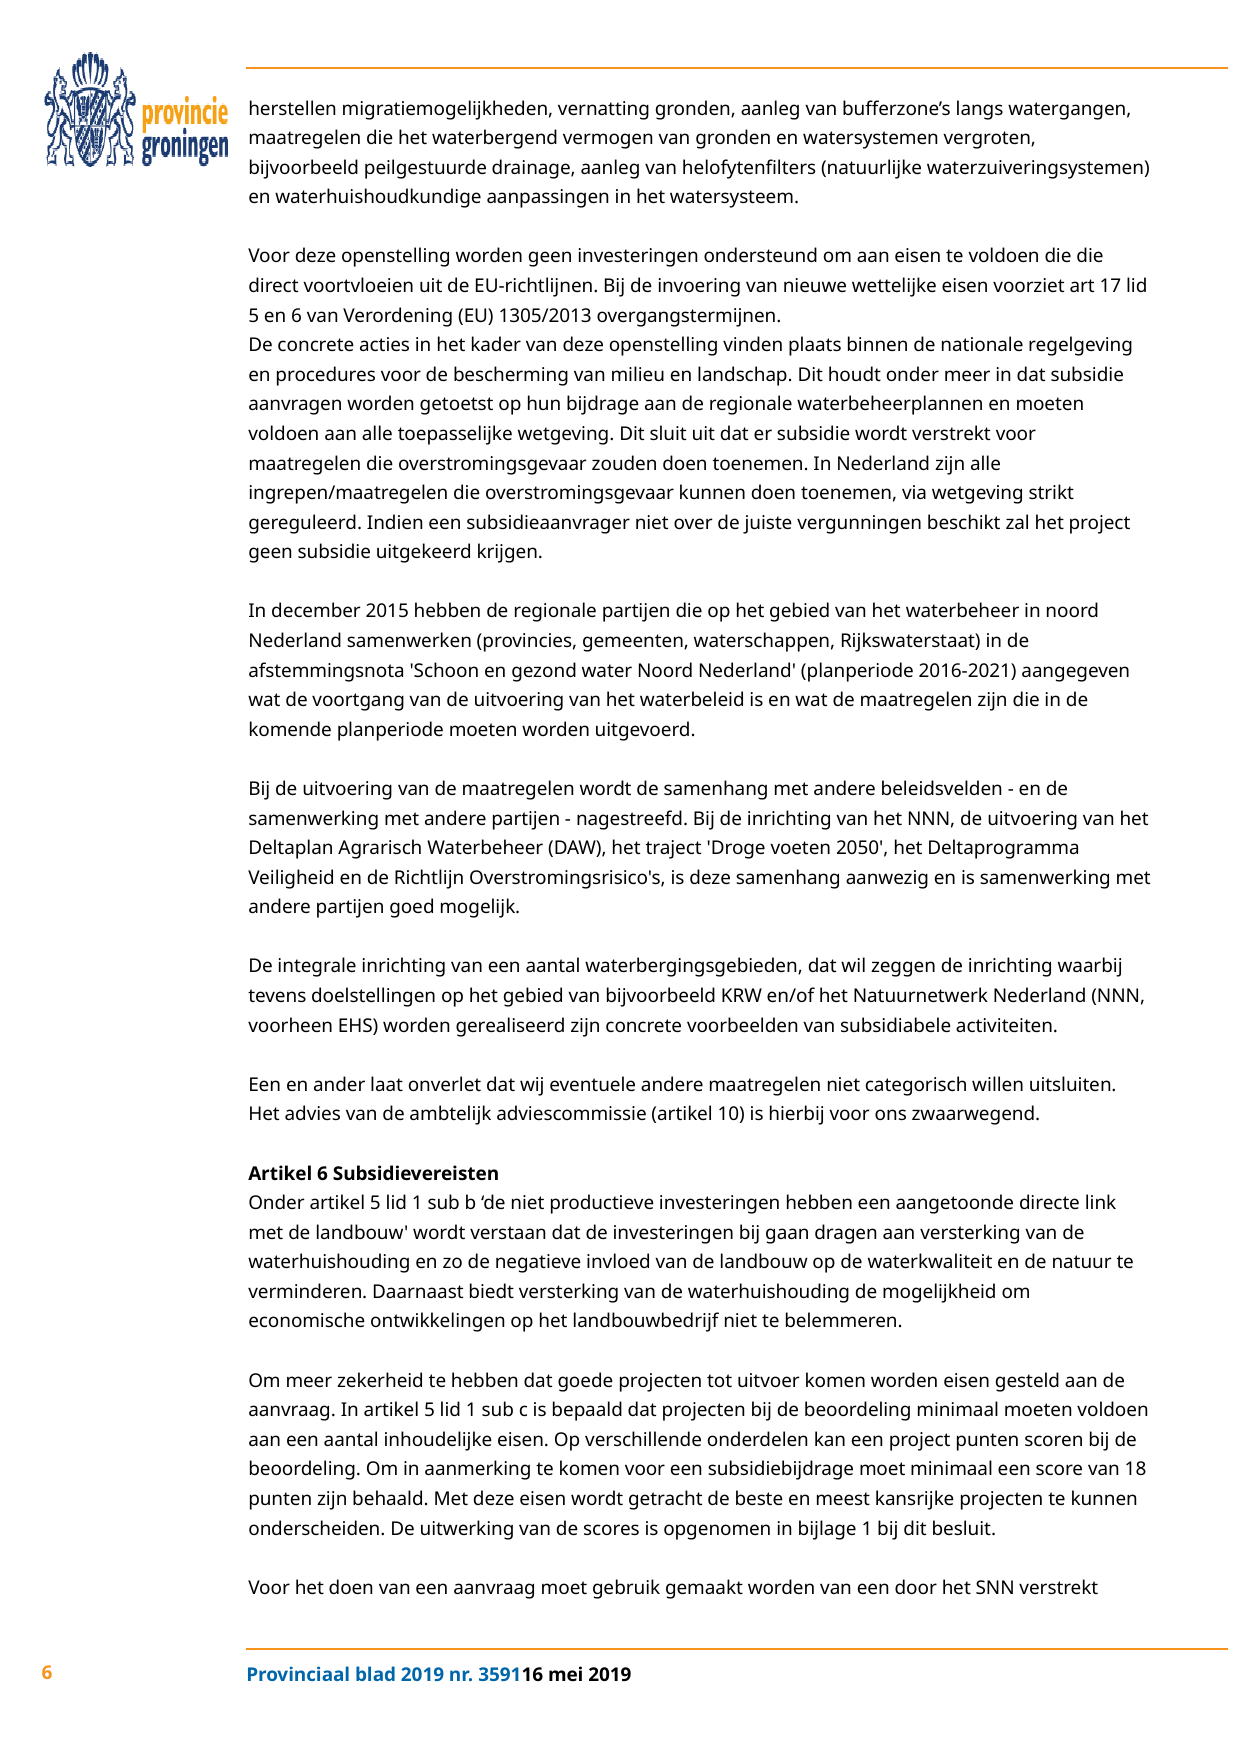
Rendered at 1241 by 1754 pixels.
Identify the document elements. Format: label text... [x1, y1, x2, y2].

text Bij de uitvoering van de maatregelen wordt de samenhang met andere beleidsvelden - en de samenwerking met andere partijen - nagestreefd. Bij de inrichting van het NNN, de uitvoering van het Deltaplan Agrarisch Waterbeheer (DAW), het traject 'Droge voeten 2050', het Deltaprogramma Veiligheid en de Richtlijn Overstromingsrisico's, is deze samenhang aanwezig en is samenwerking met andere partijen goed mogelijk. [248, 775, 1152, 919]
text Een en ander laat onverlet dat wij eventuele andere maatregelen niet categorisch willen uitsluiten. Het advies van de ambtelijk adviescommissie (artikel 10) is hierbij voor ons zwaarwegend. [248, 1071, 1152, 1126]
text Voor deze openstelling worden geen investeringen ondersteund om aan eisen te voldoen die die direct voortvloeien uit de EU-richtlijnen. Bij de invoering van nieuwe wettelijke eisen voorziet art 17 lid 5 en 6 van Verordening (EU) 1305/2013 overgangstermijnen. [248, 243, 1152, 328]
text In december 2015 hebben de regionale partijen die op het gebied van het waterbeheer in noord Nederland samenwerken (provincies, gemeenten, waterschappen, Rijkswaterstaat) in de afstemmingsnota 'Schoon en gezond water Noord Nederland' (planperiode 2016-2021) aangegeven wat de voortgang van de uitvoering van het waterbeleid is en wat de maatregelen zijn die in de komende planperiode moeten worden uitgevoerd. [248, 598, 1152, 742]
text herstellen migratiemogelijkheden, vernatting gronden, aanleg van bufferzone’s langs watergangen, maatregelen die het waterbergend vermogen van gronden en watersystemen vergroten, bijvoorbeeld peilgestuurde drainage, aanleg van helofytenfilters (natuurlijke waterzuiveringsystemen) en waterhuishoudkundige aanpassingen in het watersysteem. [248, 95, 1152, 209]
text Voor het doen van een aanvraag moet gebruik gemaakt worden van een door het SNN verstrekt [248, 1574, 1152, 1600]
picture [41, 47, 231, 172]
text Onder artikel 5 lid 1 sub b ‘de niet productieve investeringen hebben een aangetoonde directe link met de landbouw' wordt verstaan dat de investeringen bij gaan dragen aan versterking van de waterhuishouding en zo de negatieve invloed van de landbouw op de waterkwaliteit en de natuur te verminderen. Daarnaast biedt versterking van de waterhuishouding de mogelijkheid om economische ontwikkelingen op het landbouwbedrijf niet te belemmeren. [248, 1189, 1152, 1333]
text Om meer zekerheid te hebben dat goede projecten tot uitvoer komen worden eisen gesteld aan de aanvraag. In artikel 5 lid 1 sub c is bepaald dat projecten bij de beoordeling minimaal moeten voldoen aan een aantal inhoudelijke eisen. Op verschillende onderdelen kan een project punten scoren bij de beoordeling. Om in aanmerking te komen voor een subsidiebijdrage moet minimaal een score van 18 punten zijn behaald. Met deze eisen wordt getracht de beste en meest kansrijke projecten te kunnen onderscheiden. De uitwerking van de scores is opgenomen in bijlage 1 bij dit besluit. [248, 1367, 1152, 1541]
text Artikel 6 Subsidievereisten [248, 1160, 1152, 1186]
text De integrale inrichting van een aantal waterbergingsgebieden, dat wil zeggen de inrichting waarbij tevens doelstellingen op het gebied van bijvoorbeeld KRW en/of het Natuurnetwerk Nederland (NNN, voorheen EHS) worden gerealiseerd zijn concrete voorbeelden van subsidiabele activiteiten. [248, 953, 1152, 1038]
text De concrete acties in het kader van deze openstelling vinden plaats binnen de nationale regelgeving en procedures voor de bescherming van milieu en landschap. Dit houdt onder meer in dat subsidie aanvragen worden getoetst op hun bijdrage aan de regionale waterbeheerplannen en moeten voldoen aan alle toepasselijke wetgeving. Dit sluit uit dat er subsidie wordt verstrekt voor maatregelen die overstromingsgevaar zouden doen toenemen. In Nederland zijn alle ingrepen/maatregelen die overstromingsgevaar kunnen doen toenemen, via wetgeving strikt gereguleerd. Indien een subsidieaanvrager niet over de juiste vergunningen beschikt zal het project geen subsidie uitgekeerd krijgen. [248, 331, 1152, 564]
